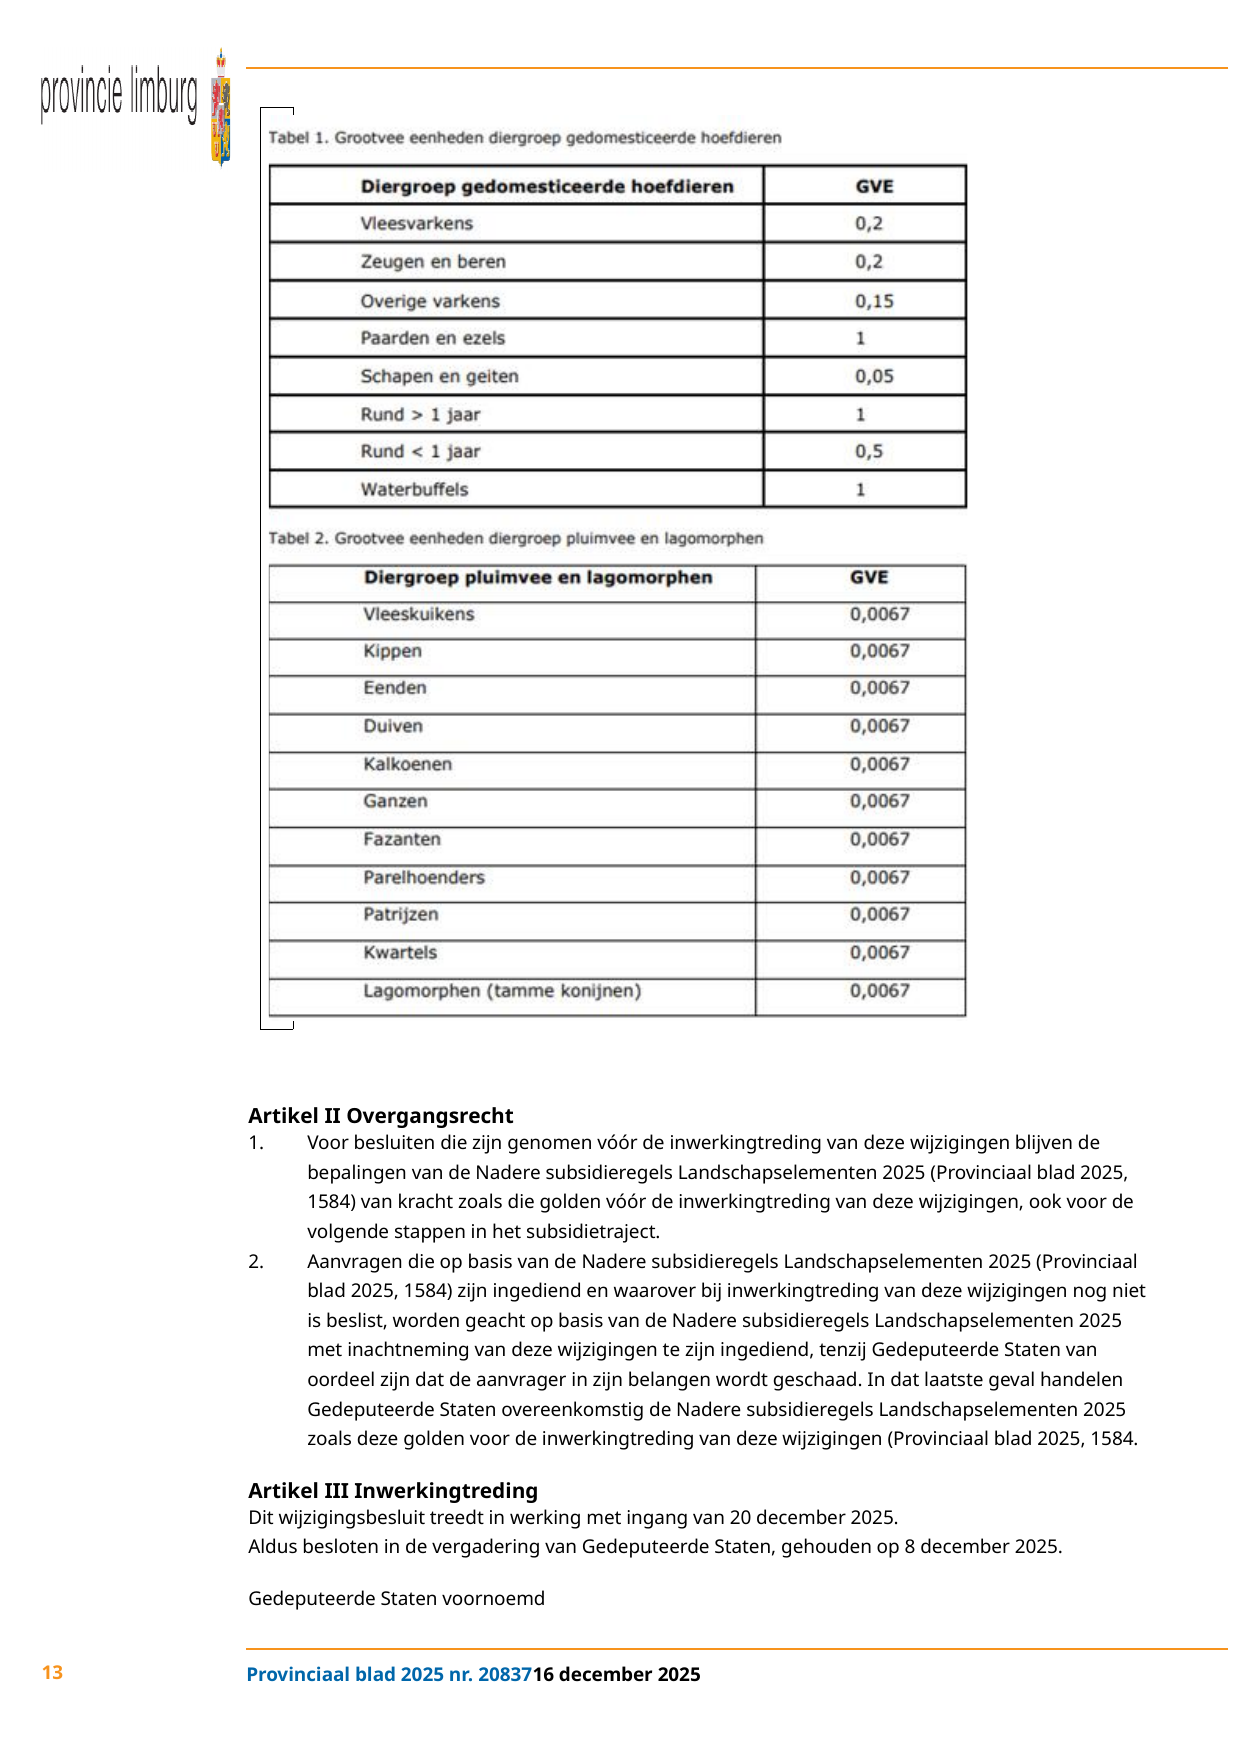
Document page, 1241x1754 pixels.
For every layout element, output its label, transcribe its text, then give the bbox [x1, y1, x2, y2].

picture [268, 115, 968, 1021]
list Voor besluiten die zijn genomen vóór de inwerkingtreding van deze wijzigingen blijven de bepalingen van de Nadere subsidieregels Landschapselementen 2025 (Provinciaal blad 2025, 1584) van kracht zoals die golden vóór de inwerkingtreding van deze wijzigingen, ook voor de volgende stappen in het subsidietraject. [248, 1129, 1152, 1244]
text Artikel III Inwerkingtreding [248, 1476, 1152, 1504]
text Dit wijzigingsbesluit treedt in werking met ingang van 20 december 2025. [248, 1504, 1152, 1530]
list Aanvragen die op basis van de Nadere subsidieregels Landschapselementen 2025 (Provinciaal blad 2025, 1584) zijn ingediend en waarover bij inwerkingtreding van deze wijzigingen nog niet is beslist, worden geacht op basis van de Nadere subsidieregels Landschapselementen 2025 met inachtneming van deze wijzigingen te zijn ingediend, tenzij Gedeputeerde Staten van oordeel zijn dat de aanvrager in zijn belangen wordt geschaad. In dat laatste geval handelen Gedeputeerde Staten overeenkomstig de Nadere subsidieregels Landschapselementen 2025 zoals deze golden voor de inwerkingtreding van deze wijzigingen (Provinciaal blad 2025, 1584. [248, 1248, 1152, 1451]
text Gedeputeerde Staten voornoemd [248, 1585, 1152, 1611]
text Artikel II Overgangsrecht [248, 1101, 1152, 1129]
text Aldus besloten in de vergadering van Gedeputeerde Staten, gehouden op 8 december 2025. [248, 1534, 1152, 1559]
picture [41, 47, 231, 172]
